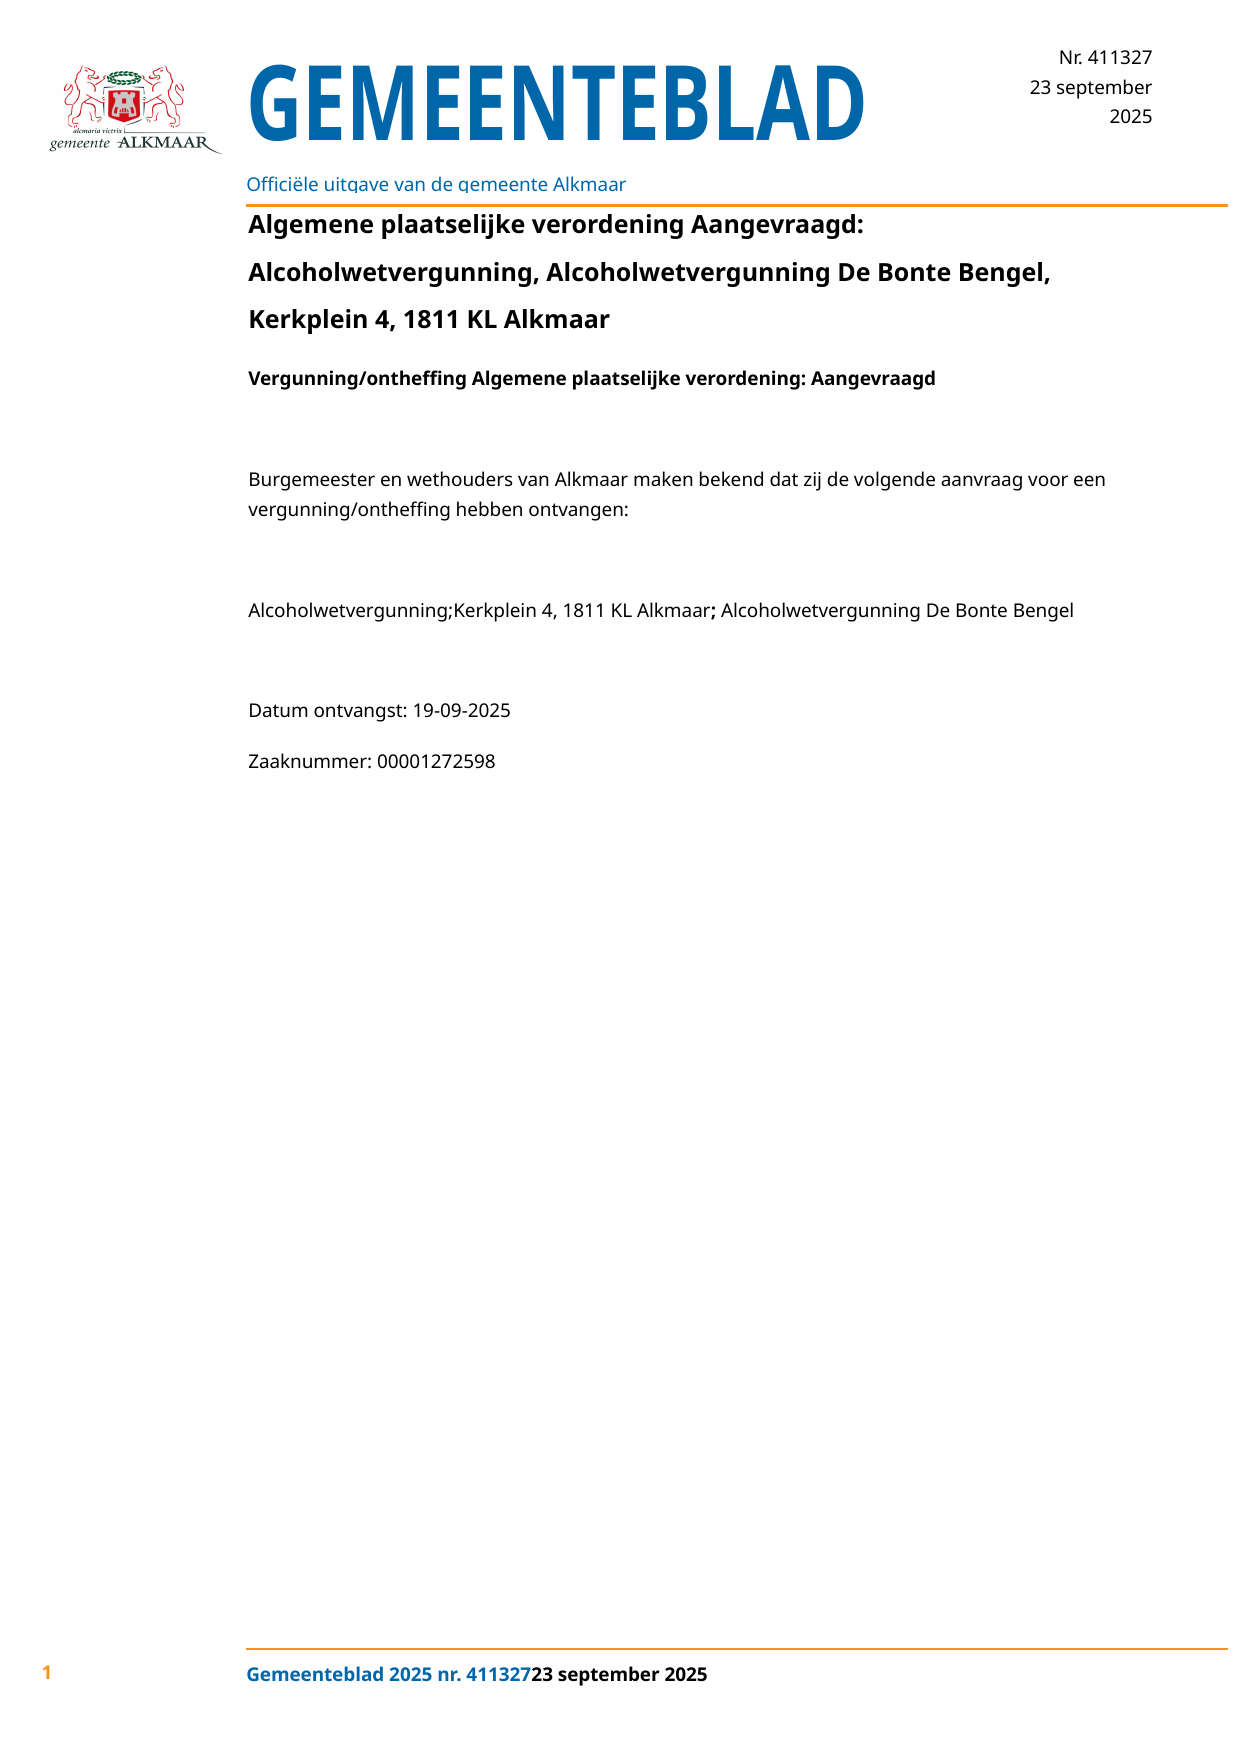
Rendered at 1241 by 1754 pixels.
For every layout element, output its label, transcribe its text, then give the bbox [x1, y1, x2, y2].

text Alcoholwetvergunning;Kerkplein 4, 1811 KL Alkmaar; Alcoholwetvergunning De Bonte Bengel [248, 597, 1152, 622]
picture [41, 47, 231, 172]
text Burgemeester en wethouders van Alkmaar maken bekend dat zij de volgende aanvraag voor een vergunning/ontheffing hebben ontvangen: [248, 466, 1152, 522]
text Datum ontvangst: 19-09-2025 [248, 698, 1152, 723]
text Algemene plaatselijke verordening Aangevraagd: Alcoholwetvergunning, Alcoholwetvergunning De Bonte Bengel, Kerkplein 4, 1811 KL Alkmaar [248, 207, 1152, 336]
text Zaaknummer: 00001272598 [248, 748, 1152, 774]
text Vergunning/ontheffing Algemene plaatselijke verordening: Aangevraagd [248, 366, 1152, 391]
